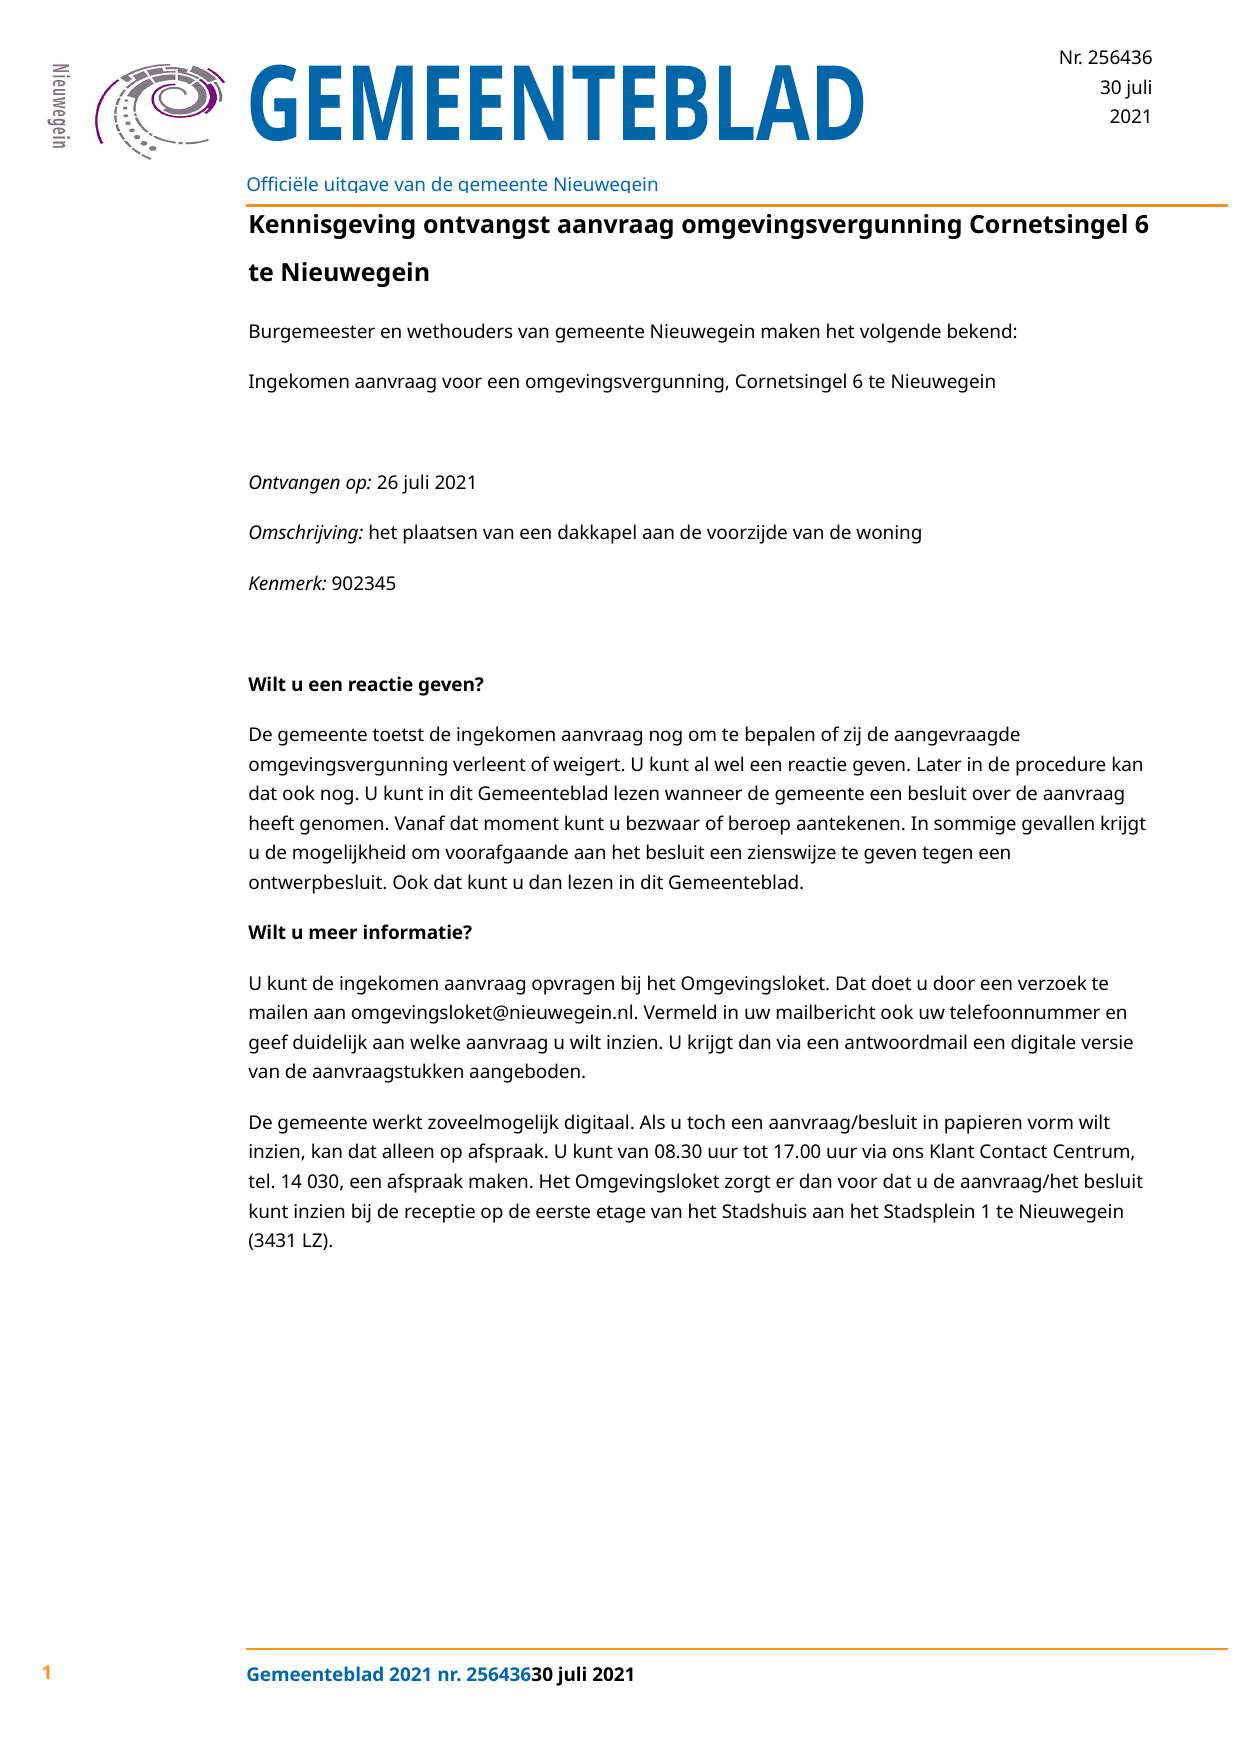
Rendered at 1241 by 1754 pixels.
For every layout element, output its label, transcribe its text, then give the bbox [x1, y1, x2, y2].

text Ingekomen aanvraag voor een omgevingsvergunning, Cornetsingel 6 te Nieuwegein [248, 368, 1152, 394]
text Kenmerk: 902345 [248, 570, 1152, 596]
text Burgemeester en wethouders van gemeente Nieuwegein maken het volgende bekend: [248, 318, 1152, 344]
picture [41, 47, 231, 172]
text Ontvangen op: 26 juli 2021 [248, 469, 1152, 495]
text Omschrijving: het plaatsen van een dakkapel aan de voorzijde van de woning [248, 519, 1152, 545]
text De gemeente werkt zoveelmogelijk digitaal. Als u toch een aanvraag/besluit in papieren vorm wilt inzien, kan dat alleen op afspraak. U kunt van 08.30 uur tot 17.00 uur via ons Klant Contact Centrum, tel. 14 030, een afspraak maken. Het Omgevingsloket zorgt er dan voor dat u de aanvraag/het besluit kunt inzien bij de receptie op de eerste etage van het Stadshuis aan het Stadsplein 1 te Nieuwegein (3431 LZ). [248, 1109, 1152, 1253]
text Wilt u meer informatie? [248, 919, 1152, 945]
text Wilt u een reactie geven? [248, 671, 1152, 697]
text Kennisgeving ontvangst aanvraag omgevingsvergunning Cornetsingel 6 te Nieuwegein [248, 207, 1152, 288]
text De gemeente toetst de ingekomen aanvraag nog om te bepalen of zij de aangevraagde omgevingsvergunning verleent of weigert. U kunt al wel een reactie geven. Later in de procedure kan dat ook nog. U kunt in dit Gemeenteblad lezen wanneer de gemeente een besluit over de aanvraag heeft genomen. Vanaf dat moment kunt u bezwaar of beroep aantekenen. In sommige gevallen krijgt u de mogelijkheid om voorafgaande aan het besluit een zienswijze te geven tegen een ontwerpbesluit. Ook dat kunt u dan lezen in dit Gemeenteblad. [248, 721, 1152, 895]
text U kunt de ingekomen aanvraag opvragen bij het Omgevingsloket. Dat doet u door een verzoek te mailen aan omgevingsloket@nieuwegein.nl. Vermeld in uw mailbericht ook uw telefoonnummer en geef duidelijk aan welke aanvraag u wilt inzien. U krijgt dan via een antwoordmail een digitale versie van de aanvraagstukken aangeboden. [248, 970, 1152, 1084]
